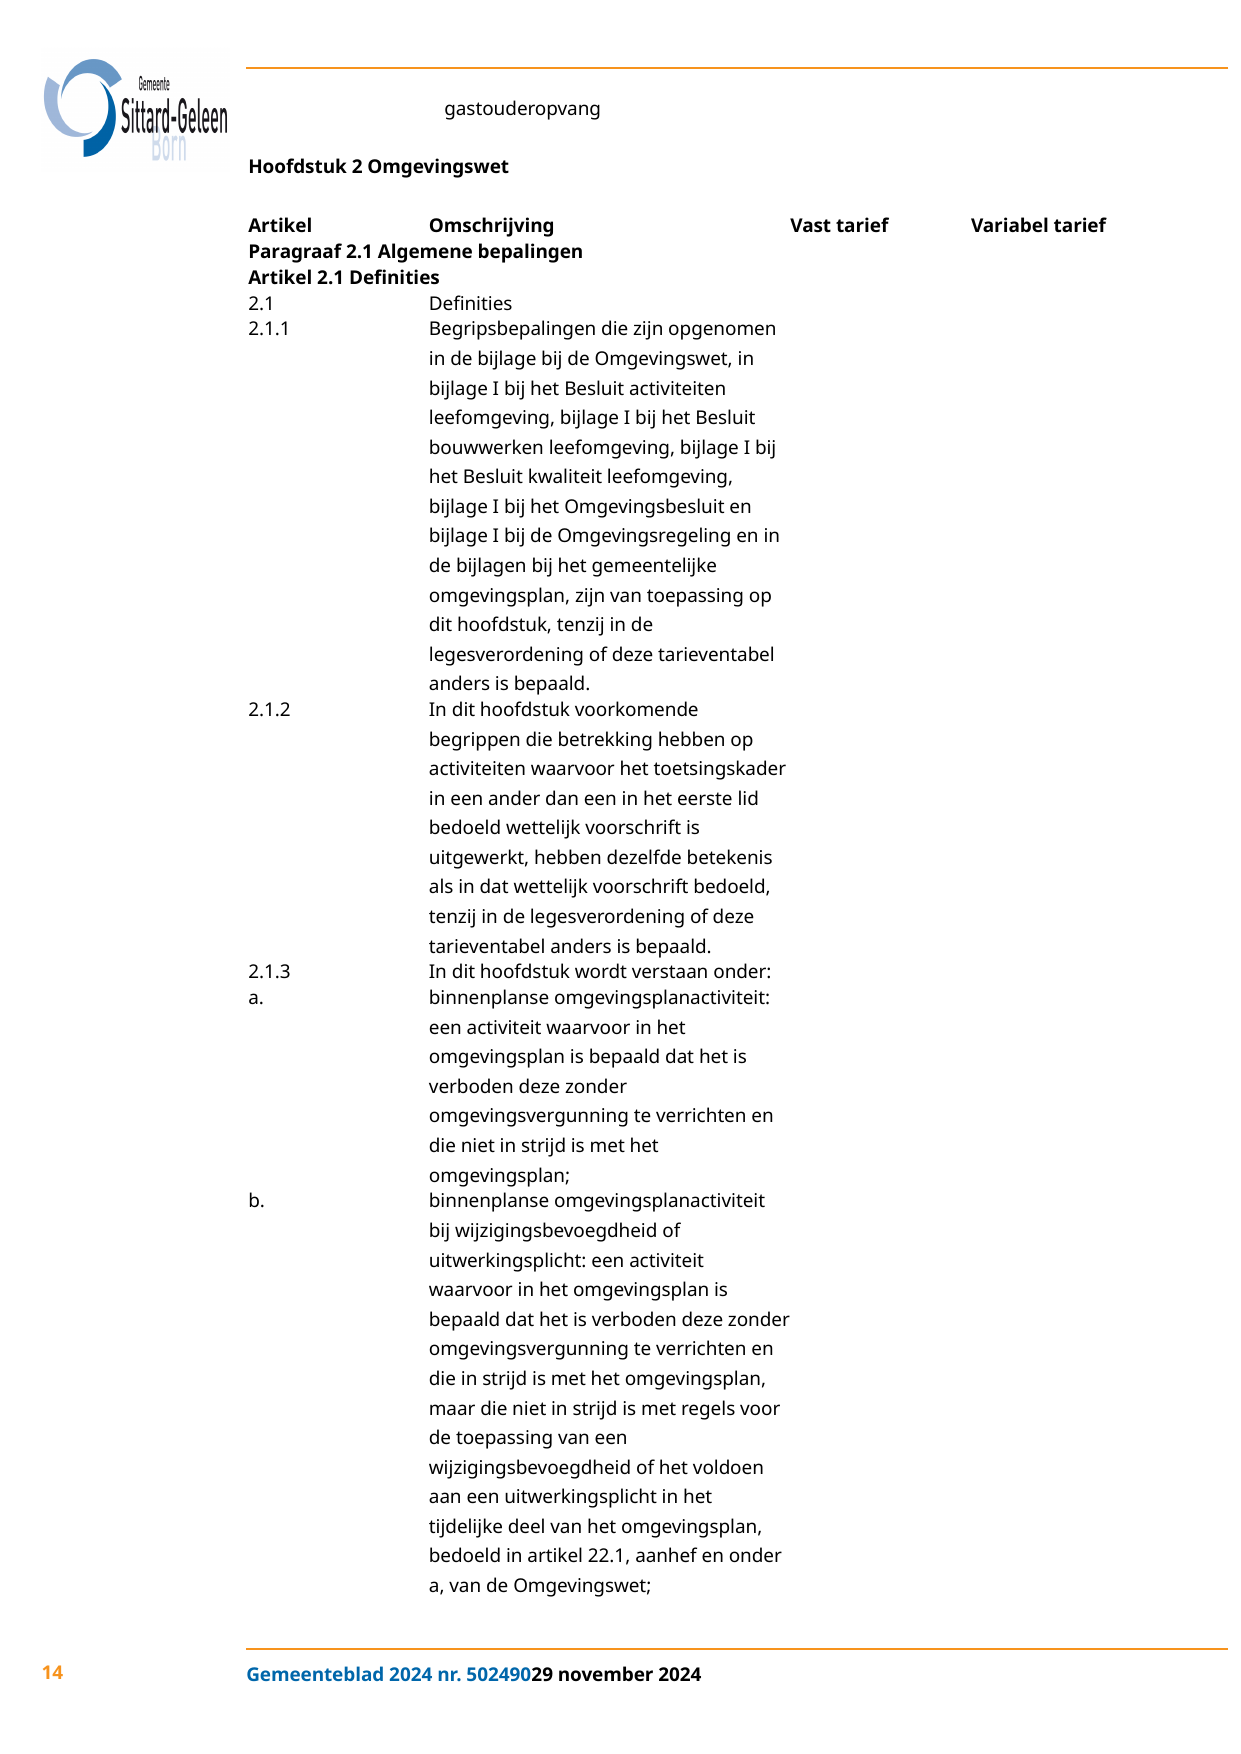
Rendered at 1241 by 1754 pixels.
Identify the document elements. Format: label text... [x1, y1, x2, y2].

table_cell [790, 1188, 971, 1598]
table_cell 2.1.3 [248, 959, 429, 984]
table_cell [971, 1188, 1152, 1598]
table_cell In dit hoofdstuk wordt verstaan onder: [429, 959, 790, 984]
table_cell gastouderopvang [444, 95, 956, 121]
table_cell binnenplanse omgevingsplanactiviteit: een activiteit waarvoor in het omgevingsplan is bepaald dat het is verboden deze zonder omgevingsvergunning te verrichten en die niet in strijd is met het omgevingsplan; [429, 984, 790, 1188]
table_cell Definities [429, 290, 790, 316]
table_cell [790, 696, 971, 959]
table_cell Artikel 2.1 Definities [248, 264, 971, 290]
table_cell [790, 290, 971, 316]
picture [41, 47, 231, 172]
table_cell [790, 316, 971, 696]
table_header Omschrijving [429, 213, 790, 238]
table_cell 2.1.2 [248, 696, 429, 959]
table_cell 2.1.1 [248, 316, 429, 696]
table_cell [971, 959, 1152, 984]
text Hoofdstuk 2 Omgevingswet [248, 153, 1152, 179]
table_cell [971, 316, 1152, 696]
table_cell In dit hoofdstuk voorkomende begrippen die betrekking hebben op activiteiten waarvoor het toetsingskader in een ander dan een in het eerste lid bedoeld wettelijk voorschrift is uitgewerkt, hebben dezelfde betekenis als in dat wettelijk voorschrift bedoeld, tenzij in de legesverordening of deze tarieventabel anders is bepaald. [429, 696, 790, 959]
table_cell [956, 95, 1152, 121]
table_cell b. [248, 1188, 429, 1598]
table_cell [971, 696, 1152, 959]
table_header Variabel tarief [971, 213, 1152, 238]
table_cell Begripsbepalingen die zijn opgenomen in de bijlage bij de Omgevingswet, in bijlage I bij het Besluit activiteiten leefomgeving, bijlage I bij het Besluit bouwwerken leefomgeving, bijlage I bij het Besluit kwaliteit leefomgeving, bijlage I bij het Omgevingsbesluit en bijlage I bij de Omgevingsregeling en in de bijlagen bij het gemeentelijke omgevingsplan, zijn van toepassing op dit hoofdstuk, tenzij in de legesverordening of deze tarieventabel anders is bepaald. [429, 316, 790, 696]
table_cell [248, 95, 444, 121]
table_cell [971, 290, 1152, 316]
table_cell [790, 959, 971, 984]
table_cell Paragraaf 2.1 Algemene bepalingen [248, 238, 1152, 264]
table_cell 2.1 [248, 290, 429, 316]
table_cell [971, 984, 1152, 1188]
table_header Vast tarief [790, 213, 971, 238]
table_header Artikel [248, 213, 429, 238]
table_cell a. [248, 984, 429, 1188]
table_cell binnenplanse omgevingsplanactiviteit bij wijzigingsbevoegdheid of uitwerkingsplicht: een activiteit waarvoor in het omgevingsplan is bepaald dat het is verboden deze zonder omgevingsvergunning te verrichten en die in strijd is met het omgevingsplan, maar die niet in strijd is met regels voor de toepassing van een wijzigingsbevoegdheid of het voldoen aan een uitwerkingsplicht in het tijdelijke deel van het omgevingsplan, bedoeld in artikel 22.1, aanhef en onder a, van de Omgevingswet; [429, 1188, 790, 1598]
table_cell [790, 984, 971, 1188]
